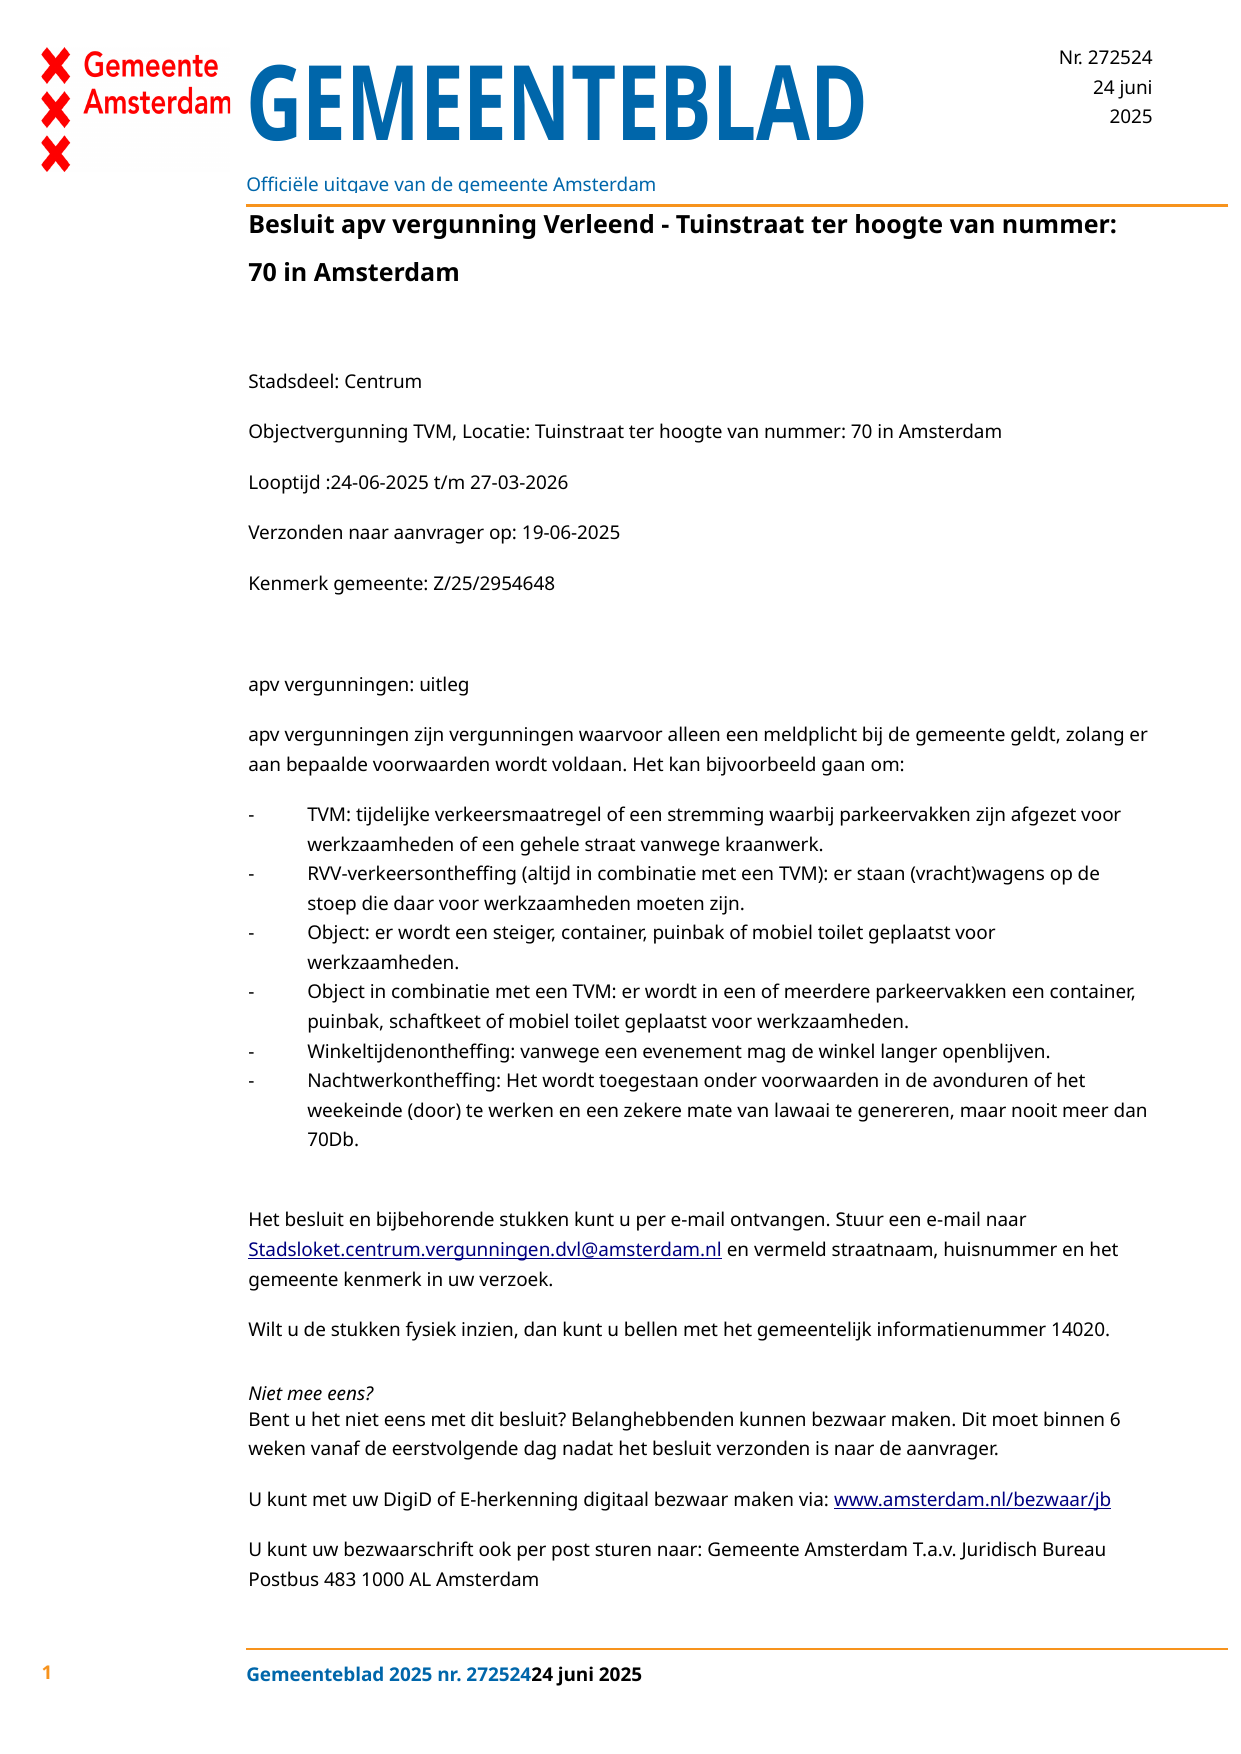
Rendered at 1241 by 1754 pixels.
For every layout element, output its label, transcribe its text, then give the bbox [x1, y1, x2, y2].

text Wilt u de stukken fysiek inzien, dan kunt u bellen met het gemeentelijk informatienummer 14020. [248, 1316, 1152, 1342]
list Object in combinatie met een TVM: er wordt in een of meerdere parkeervakken een container, puinbak, schaftkeet of mobiel toilet geplaatst voor werkzaamheden. [248, 979, 1152, 1034]
text Verzonden naar aanvrager op: 19-06-2025 [248, 519, 1152, 545]
list TVM: tijdelijke verkeersmaatregel of een stremming waarbij parkeervakken zijn afgezet voor werkzaamheden of een gehele straat vanwege kraanwerk. [248, 801, 1152, 857]
text Niet mee eens? [248, 1380, 1152, 1406]
list RVV-verkeersontheffing (altijd in combinatie met een TVM): er staan (vracht)wagens op de stoep die daar voor werkzaamheden moeten zijn. [248, 860, 1152, 916]
text Objectvergunning TVM, Locatie: Tuinstraat ter hoogte van nummer: 70 in Amsterdam [248, 419, 1152, 444]
text apv vergunningen: uitleg [248, 671, 1152, 697]
text Kenmerk gemeente: Z/25/2954648 [248, 570, 1152, 596]
text apv vergunningen zijn vergunningen waarvoor alleen een meldplicht bij de gemeente geldt, zolang er aan bepaalde voorwaarden wordt voldaan. Het kan bijvoorbeeld gaan om: [248, 721, 1152, 777]
text Besluit apv vergunning Verleend - Tuinstraat ter hoogte van nummer: 70 in Amsterdam [248, 207, 1152, 288]
text U kunt met uw DigiD of E-herkenning digitaal bezwaar maken via: www.amsterdam.nl/bezwaar/jb [248, 1486, 1152, 1512]
text U kunt uw bezwaarschrift ook per post sturen naar: Gemeente Amsterdam T.a.v. Juridisch Bureau Postbus 483 1000 AL Amsterdam [248, 1536, 1152, 1592]
list Winkeltijdenontheffing: vanwege een evenement mag de winkel langer openblijven. [248, 1038, 1152, 1064]
text Bent u het niet eens met dit besluit? Belanghebbenden kunnen bezwaar maken. Dit moet binnen 6 weken vanaf de eerstvolgende dag nadat het besluit verzonden is naar de aanvrager. [248, 1406, 1152, 1461]
text Stadsdeel: Centrum [248, 368, 1152, 394]
picture [41, 47, 231, 172]
text Looptijd :24-06-2025 t/m 27-03-2026 [248, 469, 1152, 495]
text Het besluit en bijbehorende stukken kunt u per e-mail ontvangen. Stuur een e-mail naar Stadsloket.centrum.vergunningen.dvl@amsterdam.nl en vermeld straatnaam, huisnummer en het gemeente kenmerk in uw verzoek. [248, 1207, 1152, 1292]
list Nachtwerkontheffing: Het wordt toegestaan onder voorwaarden in de avonduren of het weekeinde (door) te werken en een zekere mate van lawaai te genereren, maar nooit meer dan 70Db. [248, 1067, 1152, 1152]
list Object: er wordt een steiger, container, puinbak of mobiel toilet geplaatst voor werkzaamheden. [248, 919, 1152, 975]
